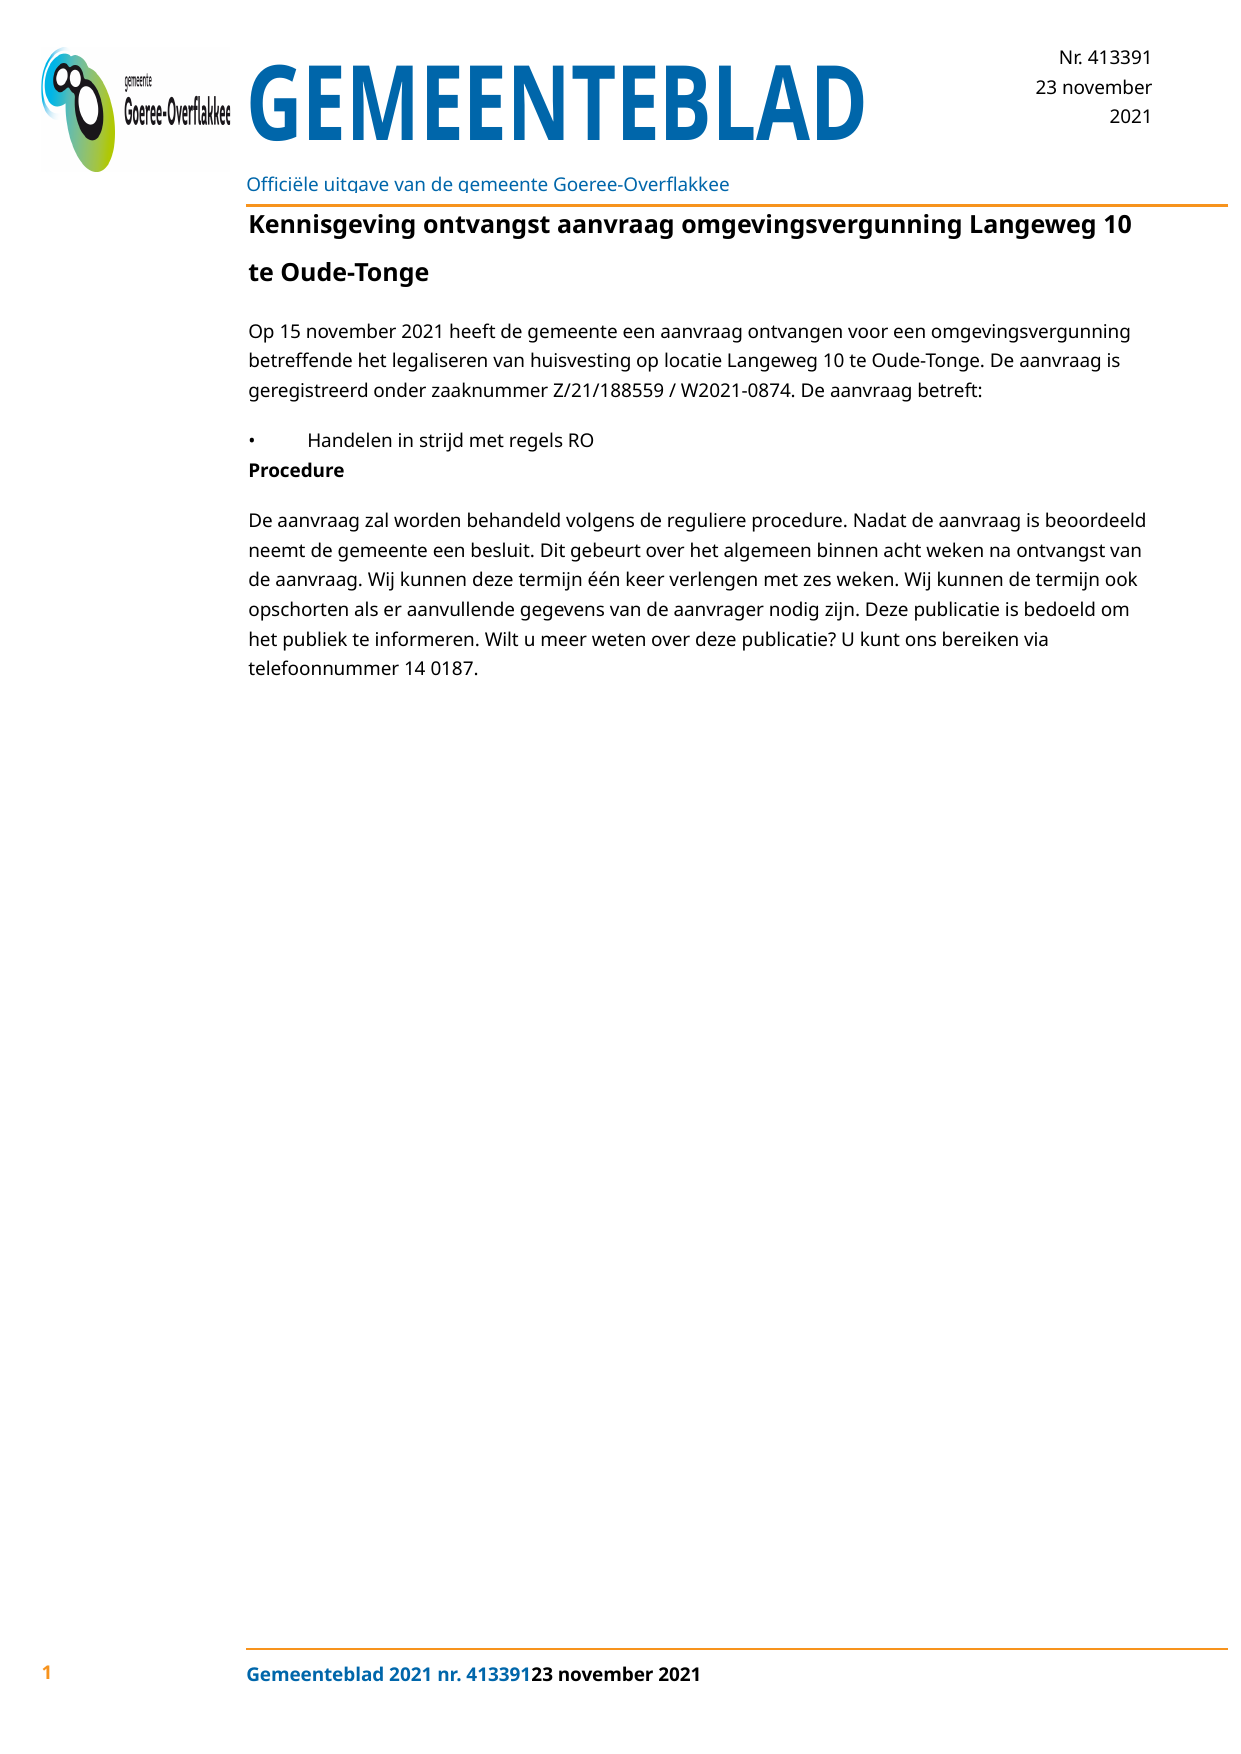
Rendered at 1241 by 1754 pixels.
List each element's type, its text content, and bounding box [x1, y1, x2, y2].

picture [41, 47, 231, 172]
list Handelen in strijd met regels RO [248, 427, 1152, 453]
text Op 15 november 2021 heeft de gemeente een aanvraag ontvangen voor een omgevingsvergunning betreffende het legaliseren van huisvesting op locatie Langeweg 10 te Oude-Tonge. De aanvraag is geregistreerd onder zaaknummer Z/21/188559 / W2021-0874. De aanvraag betreft: [248, 318, 1152, 403]
text Kennisgeving ontvangst aanvraag omgevingsvergunning Langeweg 10 te Oude-Tonge [248, 207, 1152, 288]
text De aanvraag zal worden behandeld volgens de reguliere procedure. Nadat de aanvraag is beoordeeld neemt de gemeente een besluit. Dit gebeurt over het algemeen binnen acht weken na ontvangst van de aanvraag. Wij kunnen deze termijn één keer verlengen met zes weken. Wij kunnen de termijn ook opschorten als er aanvullende gegevens van de aanvrager nodig zijn. Deze publicatie is bedoeld om het publiek te informeren. Wilt u meer weten over deze publicatie? U kunt ons bereiken via telefoonnummer 14 0187. [248, 507, 1152, 681]
text Procedure [248, 457, 1152, 483]
